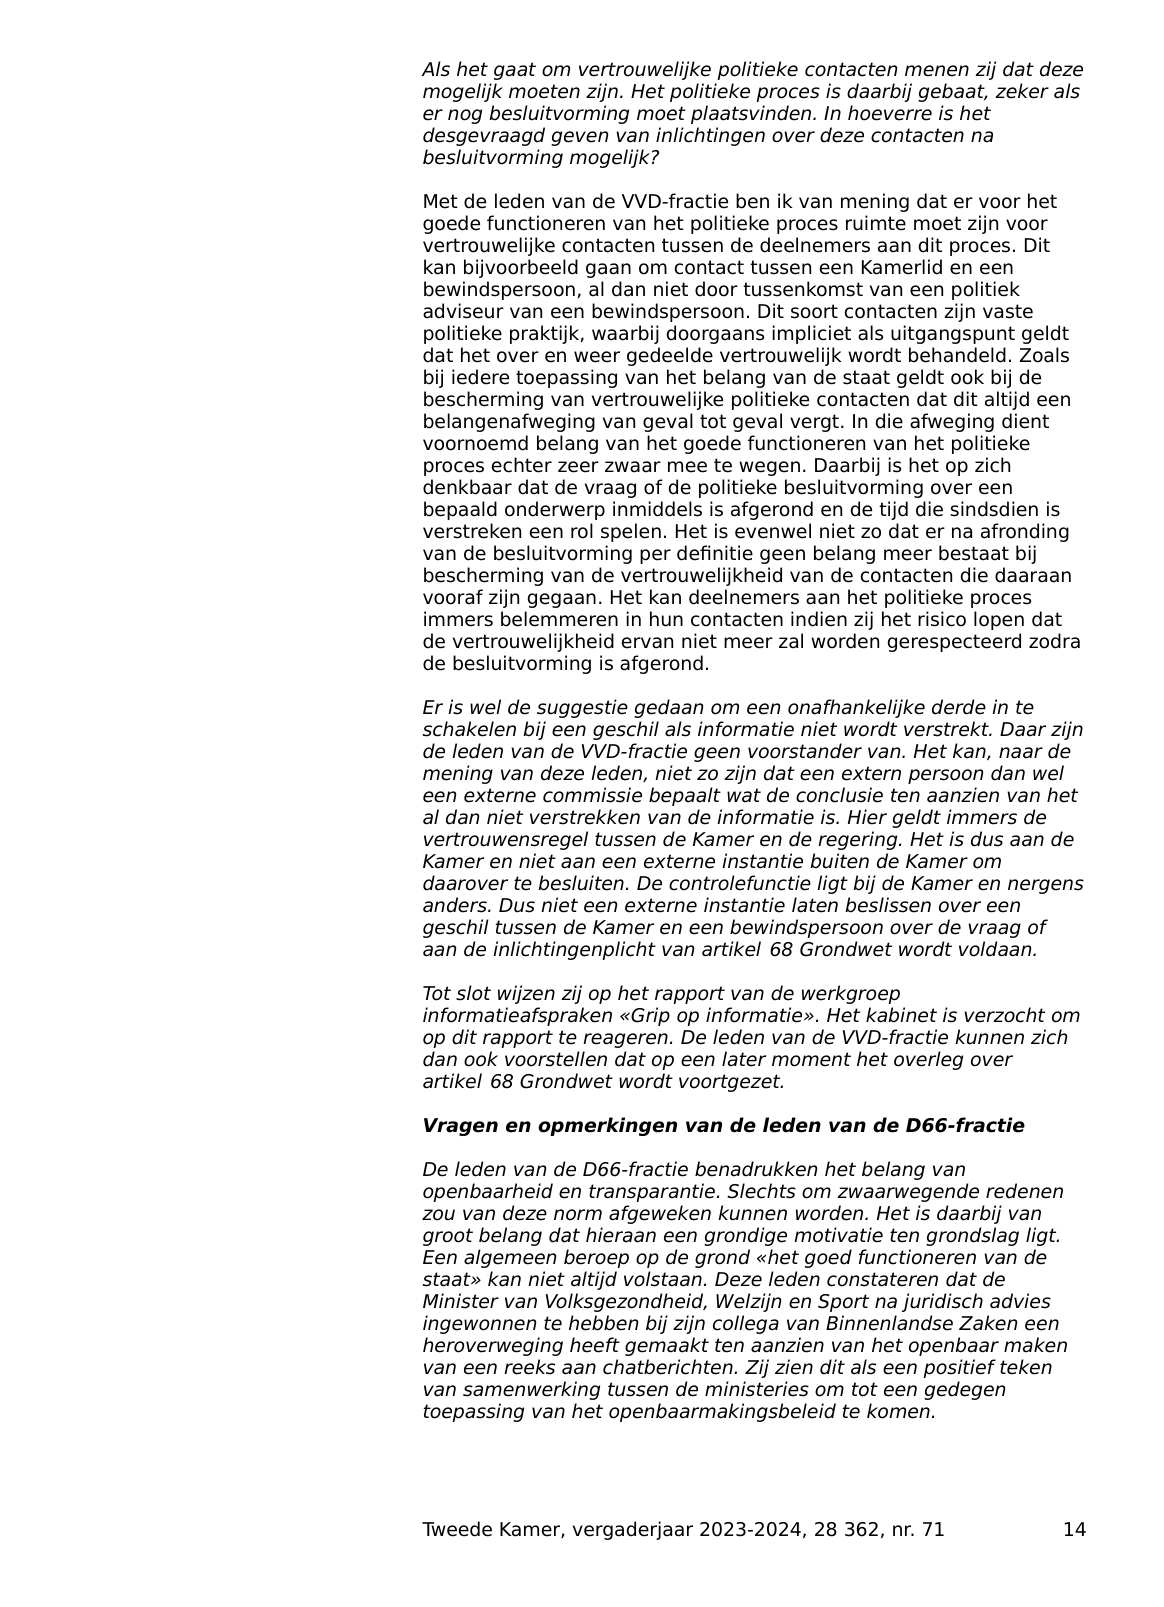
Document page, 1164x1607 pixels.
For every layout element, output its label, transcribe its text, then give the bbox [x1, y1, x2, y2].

text Met de leden van de VVD-fractie ben ik van mening dat er voor het goede functioneren van het politieke proces ruimte moet zijn voor vertrouwelijke contacten tussen de deelnemers aan dit proces. Dit kan bijvoorbeeld gaan om contact tussen een Kamerlid en een bewindspersoon, al dan niet door tussenkomst van een politiek adviseur van een bewindspersoon. Dit soort contacten zijn vaste politieke praktijk, waarbij doorgaans impliciet als uitgangspunt geldt dat het over en weer gedeelde vertrouwelijk wordt behandeld. Zoals bij iedere toepassing van het belang van de staat geldt ook bij de bescherming van vertrouwelijke politieke contacten dat dit altijd een belangenafweging van geval tot geval vergt. In die afweging dient voornoemd belang van het goede functioneren van het politieke proces echter zeer zwaar mee te wegen. Daarbij is het op zich denkbaar dat de vraag of de politieke besluitvorming over een bepaald onderwerp inmiddels is afgerond en de tijd die sindsdien is verstreken een rol spelen. Het is evenwel niet zo dat er na afronding van de besluitvorming per definitie geen belang meer bestaat bij bescherming van de vertrouwelijkheid van de contacten die daaraan vooraf zijn gegaan. Het kan deelnemers aan het politieke proces immers belemmeren in hun contacten indien zij het risico lopen dat de vertrouwelijkheid ervan niet meer zal worden gerespecteerd zodra de besluitvorming is afgerond. [422, 191, 1087, 675]
text De leden van de D66-fractie benadrukken het belang van openbaarheid en transparantie. Slechts om zwaarwegende redenen zou van deze norm afgeweken kunnen worden. Het is daarbij van groot belang dat hieraan een grondige motivatie ten grondslag ligt. Een algemeen beroep op de grond «het goed functioneren van de staat» kan niet altijd volstaan. Deze leden constateren dat de Minister van Volksgezondheid, Welzijn en Sport na juridisch advies ingewonnen te hebben bij zijn collega van Binnenlandse Zaken een heroverweging heeft gemaakt ten aanzien van het openbaar maken van een reeks aan chatberichten. Zij zien dit als een positief teken van samenwerking tussen de ministeries om tot een gedegen toepassing van het openbaarmakingsbeleid te komen. [422, 1159, 1087, 1423]
text Tot slot wijzen zij op het rapport van de werkgroep informatieafspraken «Grip op informatie». Het kabinet is verzocht om op dit rapport te reageren. De leden van de VVD-fractie kunnen zich dan ook voorstellen dat op een later moment het overleg over artikel 68 Grondwet wordt voortgezet. [422, 983, 1087, 1093]
subtitle Vragen en opmerkingen van de leden van de D66-fractie [422, 1115, 1087, 1137]
text Er is wel de suggestie gedaan om een onafhankelijke derde in te schakelen bij een geschil als informatie niet wordt verstrekt. Daar zijn de leden van de VVD-fractie geen voorstander van. Het kan, naar de mening van deze leden, niet zo zijn dat een extern persoon dan wel een externe commissie bepaalt wat de conclusie ten aanzien van het al dan niet verstrekken van de informatie is. Hier geldt immers de vertrouwensregel tussen de Kamer en de regering. Het is dus aan de Kamer en niet aan een externe instantie buiten de Kamer om daarover te besluiten. De controlefunctie ligt bij de Kamer en nergens anders. Dus niet een externe instantie laten beslissen over een geschil tussen de Kamer en een bewindspersoon over de vraag of aan de inlichtingenplicht van artikel 68 Grondwet wordt voldaan. [422, 697, 1087, 961]
text Als het gaat om vertrouwelijke politieke contacten menen zij dat deze mogelijk moeten zijn. Het politieke proces is daarbij gebaat, zeker als er nog besluitvorming moet plaatsvinden. In hoeverre is het desgevraagd geven van inlichtingen over deze contacten na besluitvorming mogelijk? [422, 59, 1087, 169]
